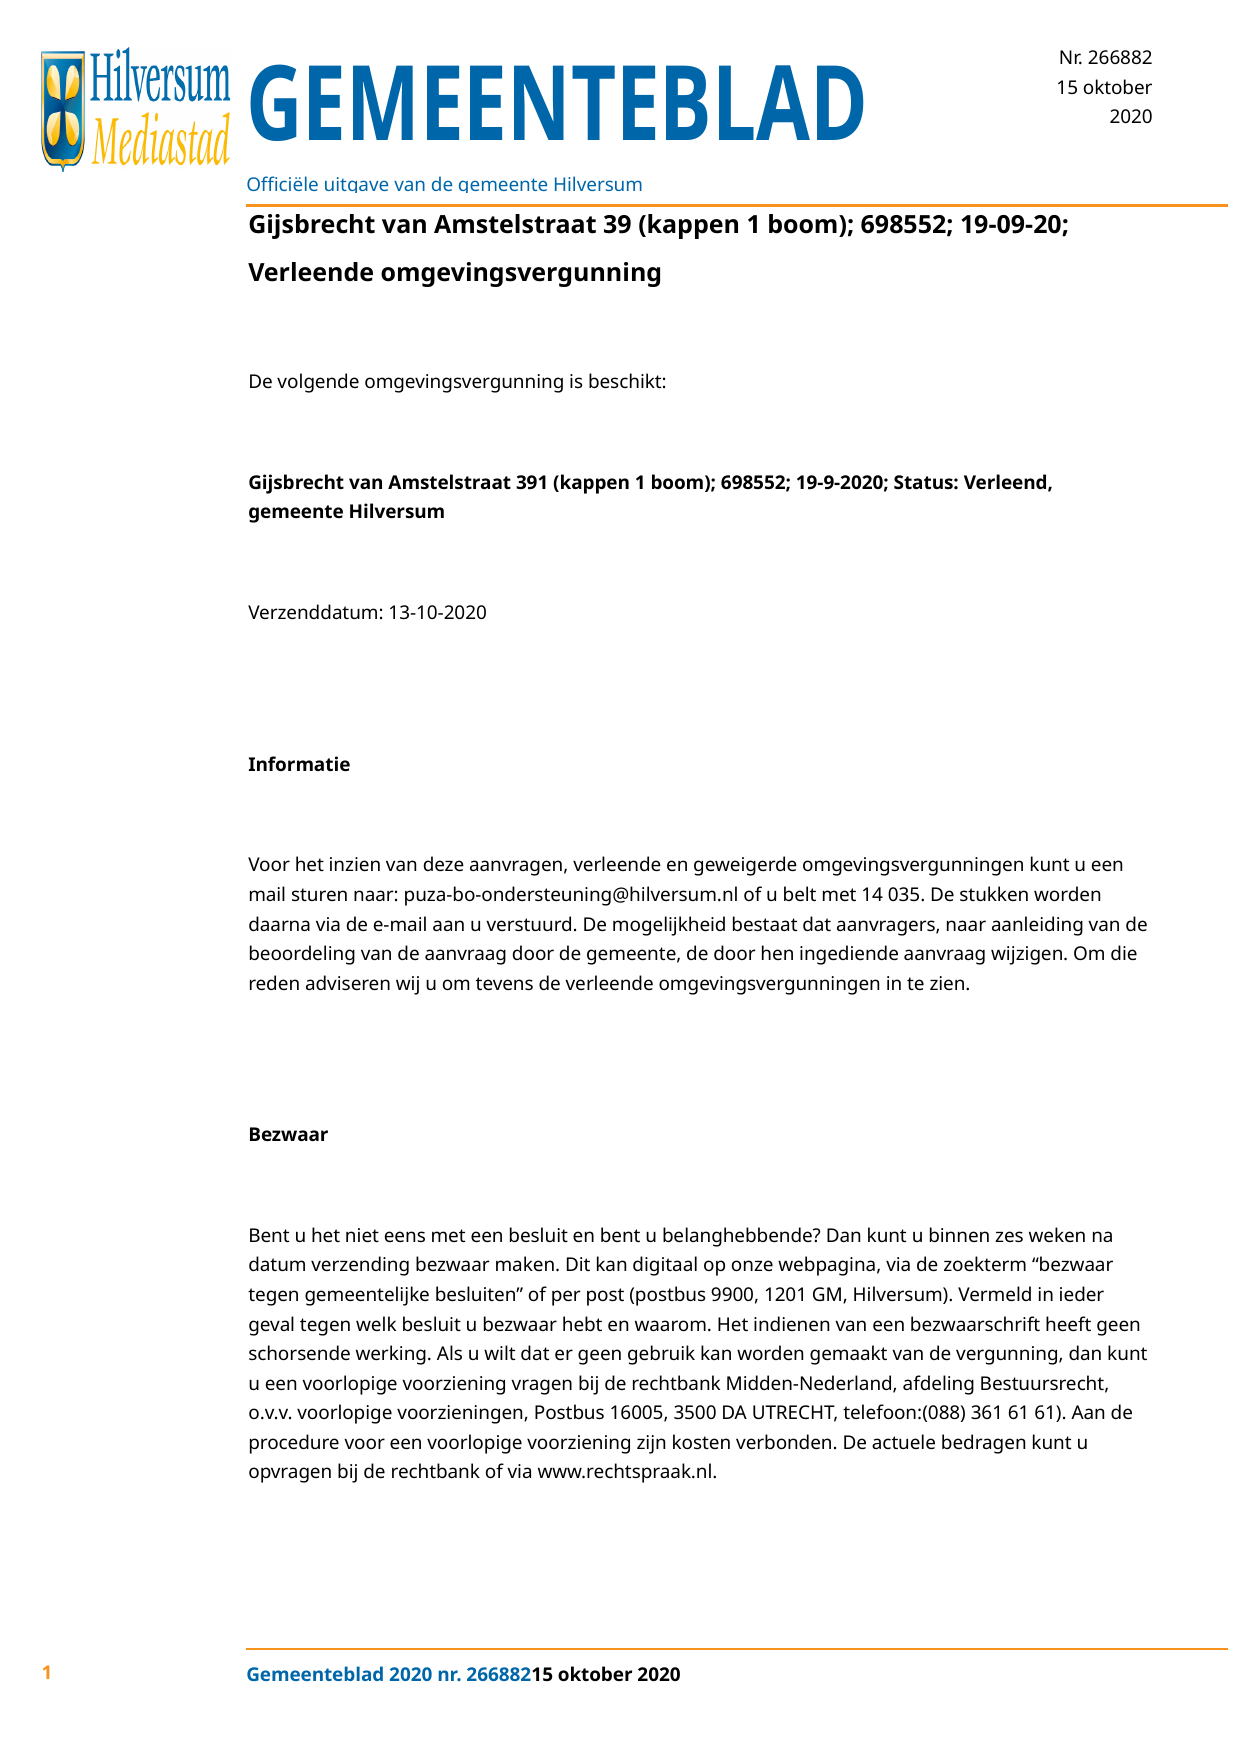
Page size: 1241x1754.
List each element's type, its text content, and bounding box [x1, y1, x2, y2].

text Gijsbrecht van Amstelstraat 39 (kappen 1 boom); 698552; 19-09-20; Verleende omgevingsvergunning [248, 207, 1152, 288]
text Bent u het niet eens met een besluit en bent u belanghebbende? Dan kunt u binnen zes weken na datum verzending bezwaar maken. Dit kan digitaal op onze webpagina, via de zoekterm “bezwaar tegen gemeentelijke besluiten” of per post (postbus 9900, 1201 GM, Hilversum). Vermeld in ieder geval tegen welk besluit u bezwaar hebt en waarom. Het indienen van een bezwaarschrift heeft geen schorsende werking. Als u wilt dat er geen gebruik kan worden gemaakt van de vergunning, dan kunt u een voorlopige voorziening vragen bij de rechtbank Midden-Nederland, afdeling Bestuursrecht, o.v.v. voorlopige voorzieningen, Postbus 16005, 3500 DA UTRECHT, telefoon:(088) 361 61 61). Aan de procedure voor een voorlopige voorziening zijn kosten verbonden. De actuele bedragen kunt u opvragen bij de rechtbank of via www.rechtspraak.nl. [248, 1222, 1152, 1484]
text De volgende omgevingsvergunning is beschikt: [248, 368, 1152, 394]
picture [41, 47, 231, 172]
text Informatie [248, 751, 1152, 777]
text Bezwaar [248, 1121, 1152, 1147]
text Verzenddatum: 13-10-2020 [248, 599, 1152, 625]
text Voor het inzien van deze aanvragen, verleende en geweigerde omgevingsvergunningen kunt u een mail sturen naar: puza-bo-ondersteuning@hilversum.nl of u belt met 14 035. De stukken worden daarna via de e-mail aan u verstuurd. De mogelijkheid bestaat dat aanvragers, naar aanleiding van de beoordeling van de aanvraag door de gemeente, de door hen ingediende aanvraag wijzigen. Om die reden adviseren wij u om tevens de verleende omgevingsvergunningen in te zien. [248, 852, 1152, 996]
text Gijsbrecht van Amstelstraat 391 (kappen 1 boom); 698552; 19-9-2020; Status: Verleend, gemeente Hilversum [248, 469, 1152, 524]
